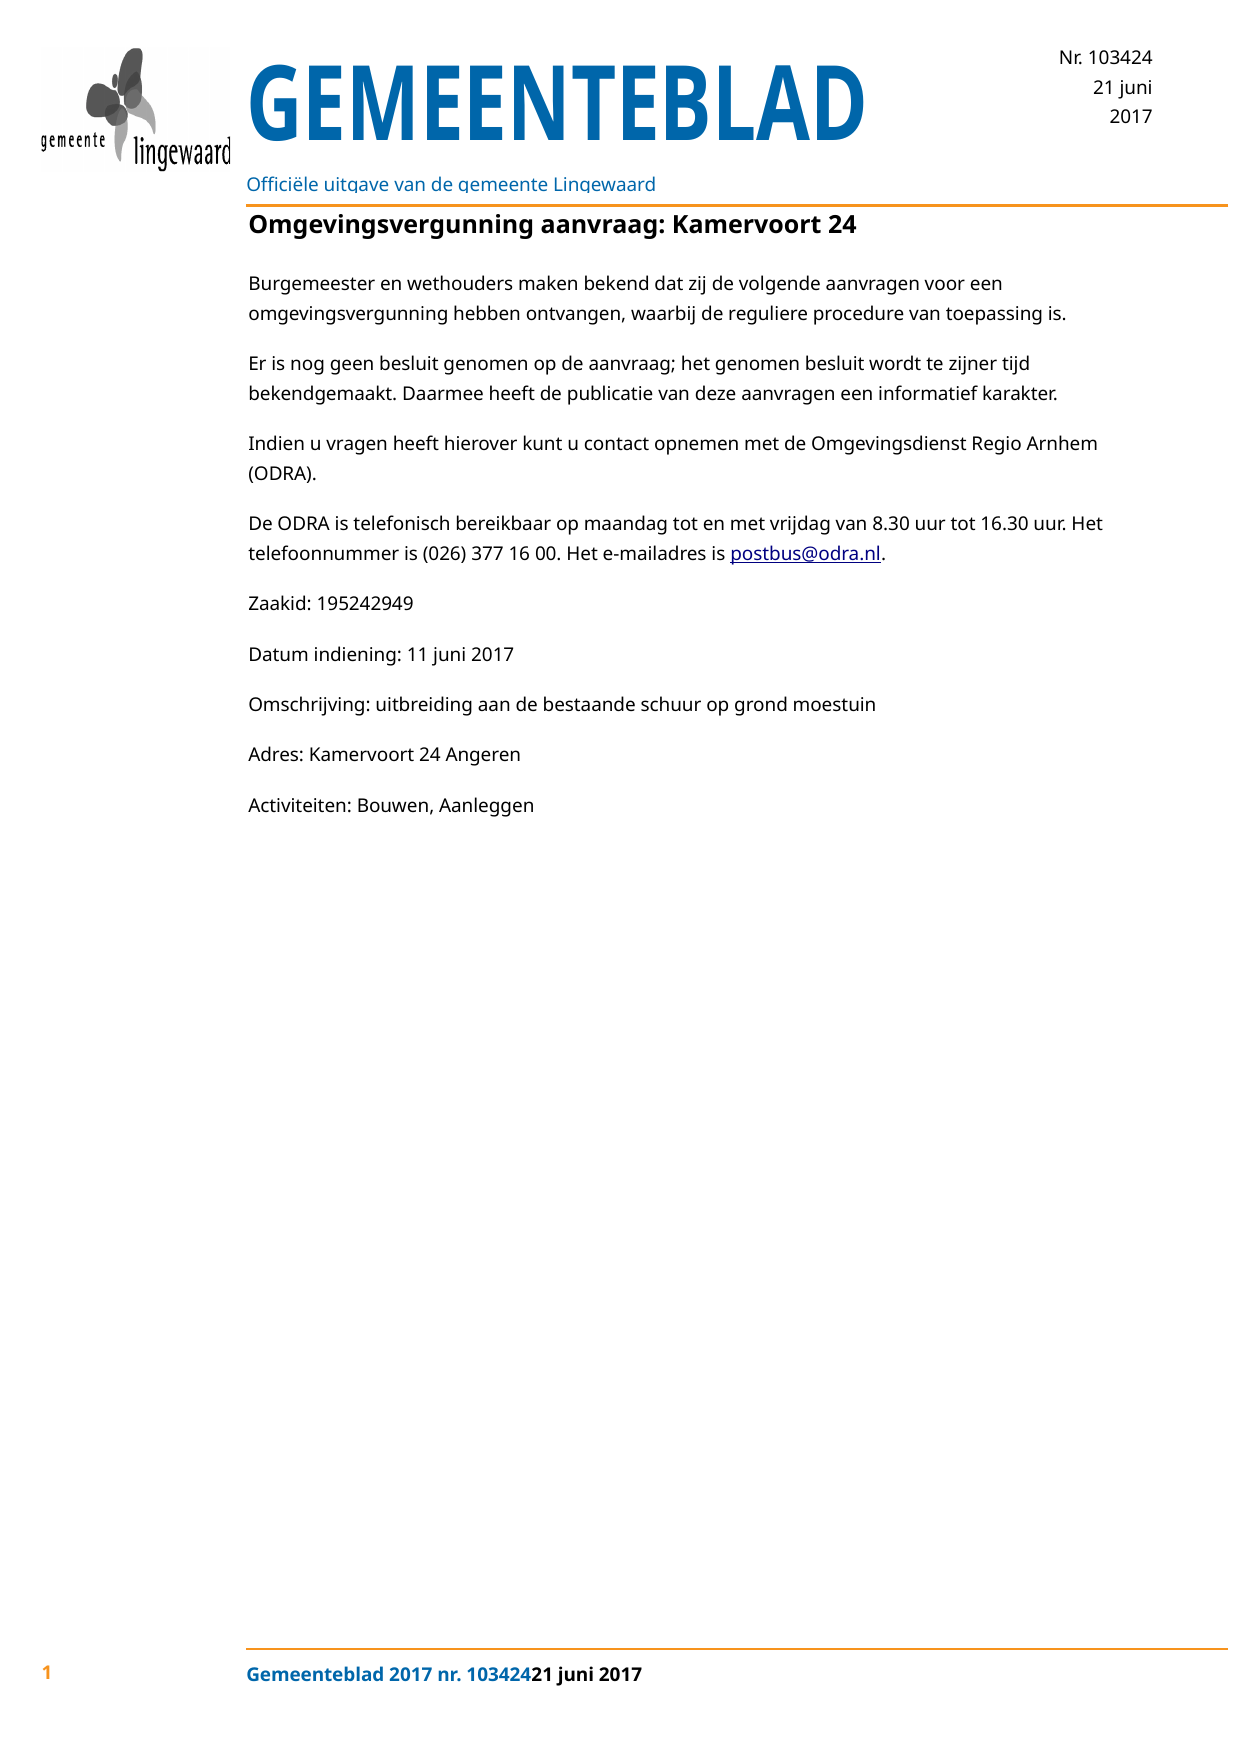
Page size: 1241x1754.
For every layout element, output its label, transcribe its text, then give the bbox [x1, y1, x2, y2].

text Burgemeester en wethouders maken bekend dat zij de volgende aanvragen voor een omgevingsvergunning hebben ontvangen, waarbij de reguliere procedure van toepassing is. [248, 270, 1152, 326]
text De ODRA is telefonisch bereikbaar op maandag tot en met vrijdag van 8.30 uur tot 16.30 uur. Het telefoonnummer is (026) 377 16 00. Het e-mailadres is postbus@odra.nl. [248, 510, 1152, 566]
text Activiteiten: Bouwen, Aanleggen [248, 792, 1152, 818]
text Datum indiening: 11 juni 2017 [248, 641, 1152, 666]
text Omgevingsvergunning aanvraag: Kamervoort 24 [248, 207, 1152, 241]
text Adres: Kamervoort 24 Angeren [248, 742, 1152, 767]
picture [41, 47, 231, 172]
text Omschrijving: uitbreiding aan de bestaande schuur op grond moestuin [248, 691, 1152, 717]
text Zaakid: 195242949 [248, 590, 1152, 616]
text Er is nog geen besluit genomen op de aanvraag; het genomen besluit wordt te zijner tijd bekendgemaakt. Daarmee heeft de publicatie van deze aanvragen een informatief karakter. [248, 350, 1152, 406]
text Indien u vragen heeft hierover kunt u contact opnemen met de Omgevingsdienst Regio Arnhem (ODRA). [248, 430, 1152, 486]
